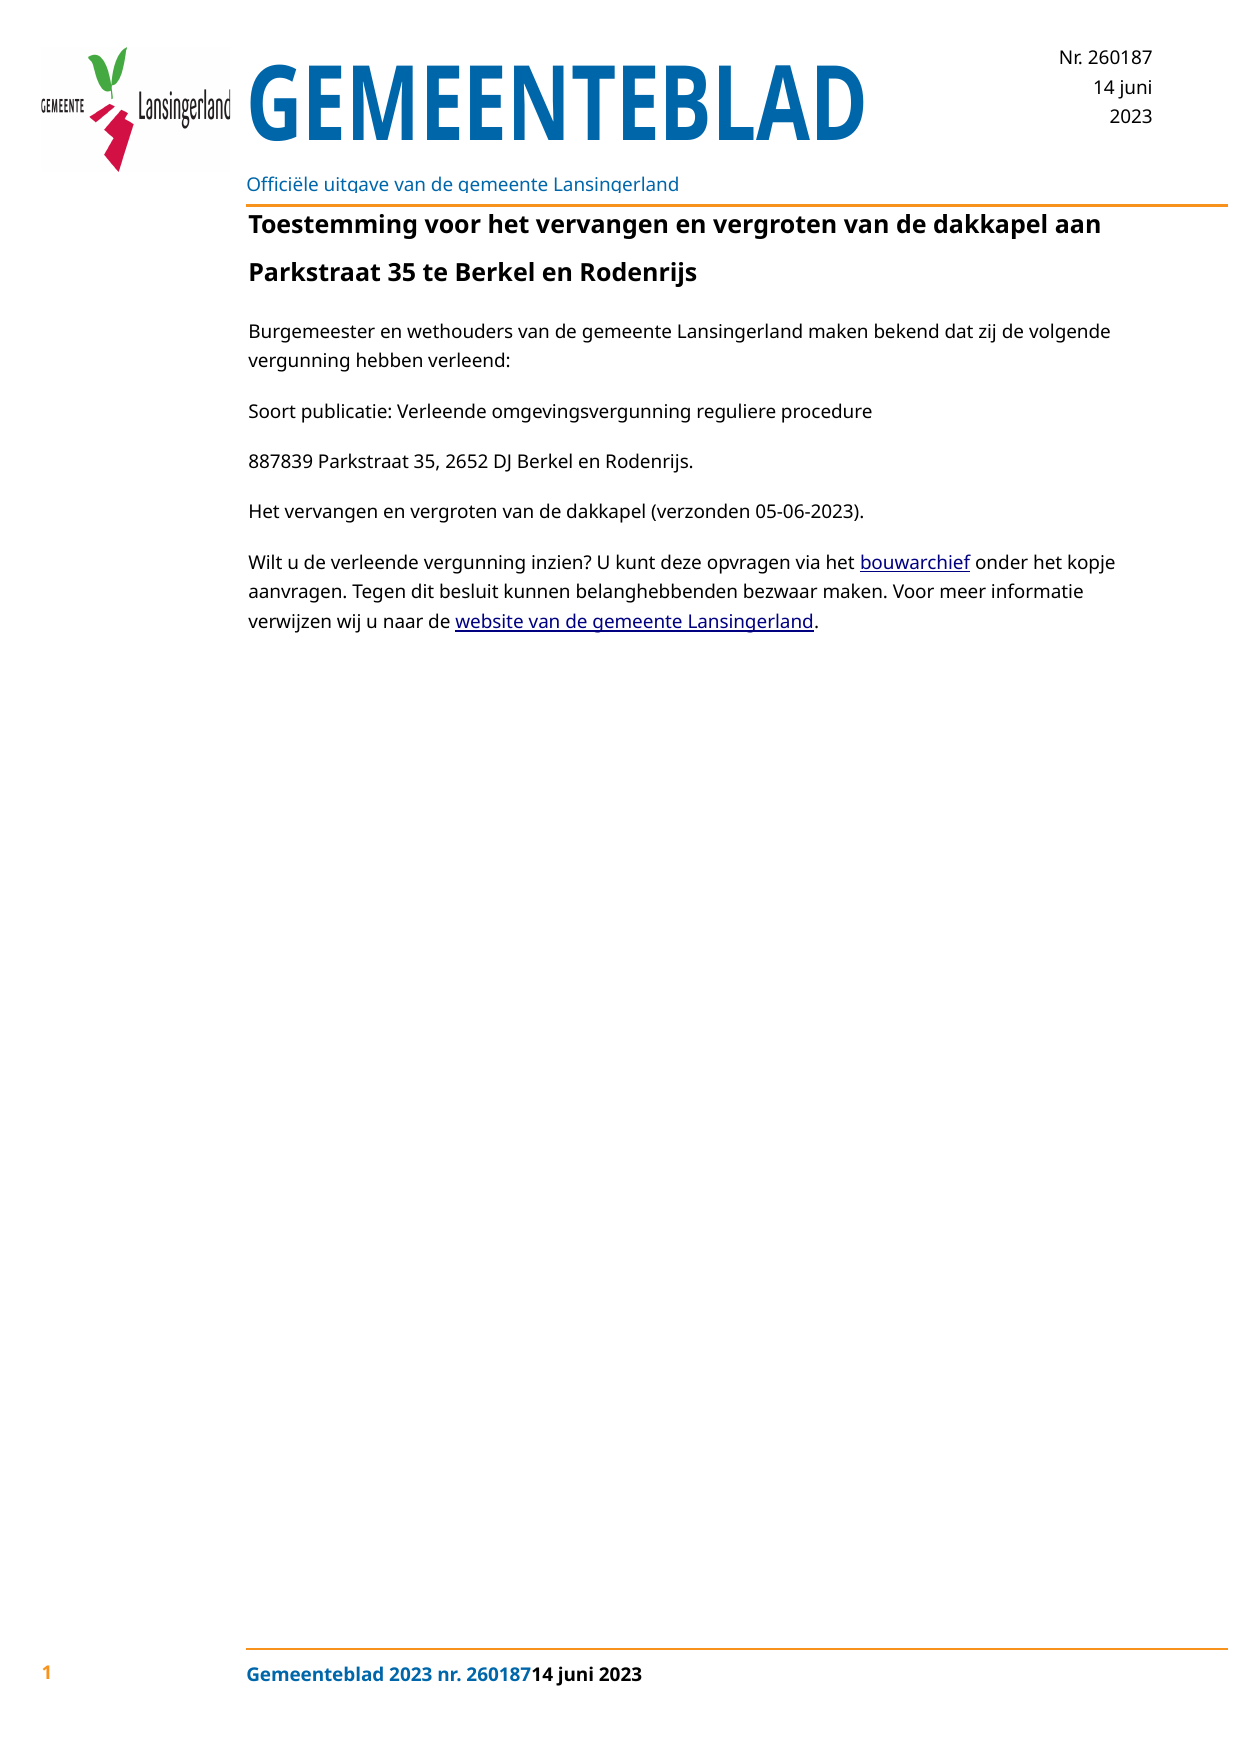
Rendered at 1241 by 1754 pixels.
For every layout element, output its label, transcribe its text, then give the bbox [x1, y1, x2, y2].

text 887839 Parkstraat 35, 2652 DJ Berkel en Rodenrijs. [248, 448, 1152, 474]
text Wilt u de verleende vergunning inzien? U kunt deze opvragen via het bouwarchief onder het kopje aanvragen. Tegen dit besluit kunnen belanghebbenden bezwaar maken. Voor meer informatie verwijzen wij u naar de website van de gemeente Lansingerland. [248, 549, 1152, 634]
text Het vervangen en vergroten van de dakkapel (verzonden 05-06-2023). [248, 499, 1152, 524]
text Burgemeester en wethouders van de gemeente Lansingerland maken bekend dat zij de volgende vergunning hebben verleend: [248, 318, 1152, 373]
picture [41, 47, 231, 172]
text Toestemming voor het vervangen en vergroten van de dakkapel aan Parkstraat 35 te Berkel en Rodenrijs [248, 207, 1152, 288]
text Soort publicatie: Verleende omgevingsvergunning reguliere procedure [248, 398, 1152, 424]
